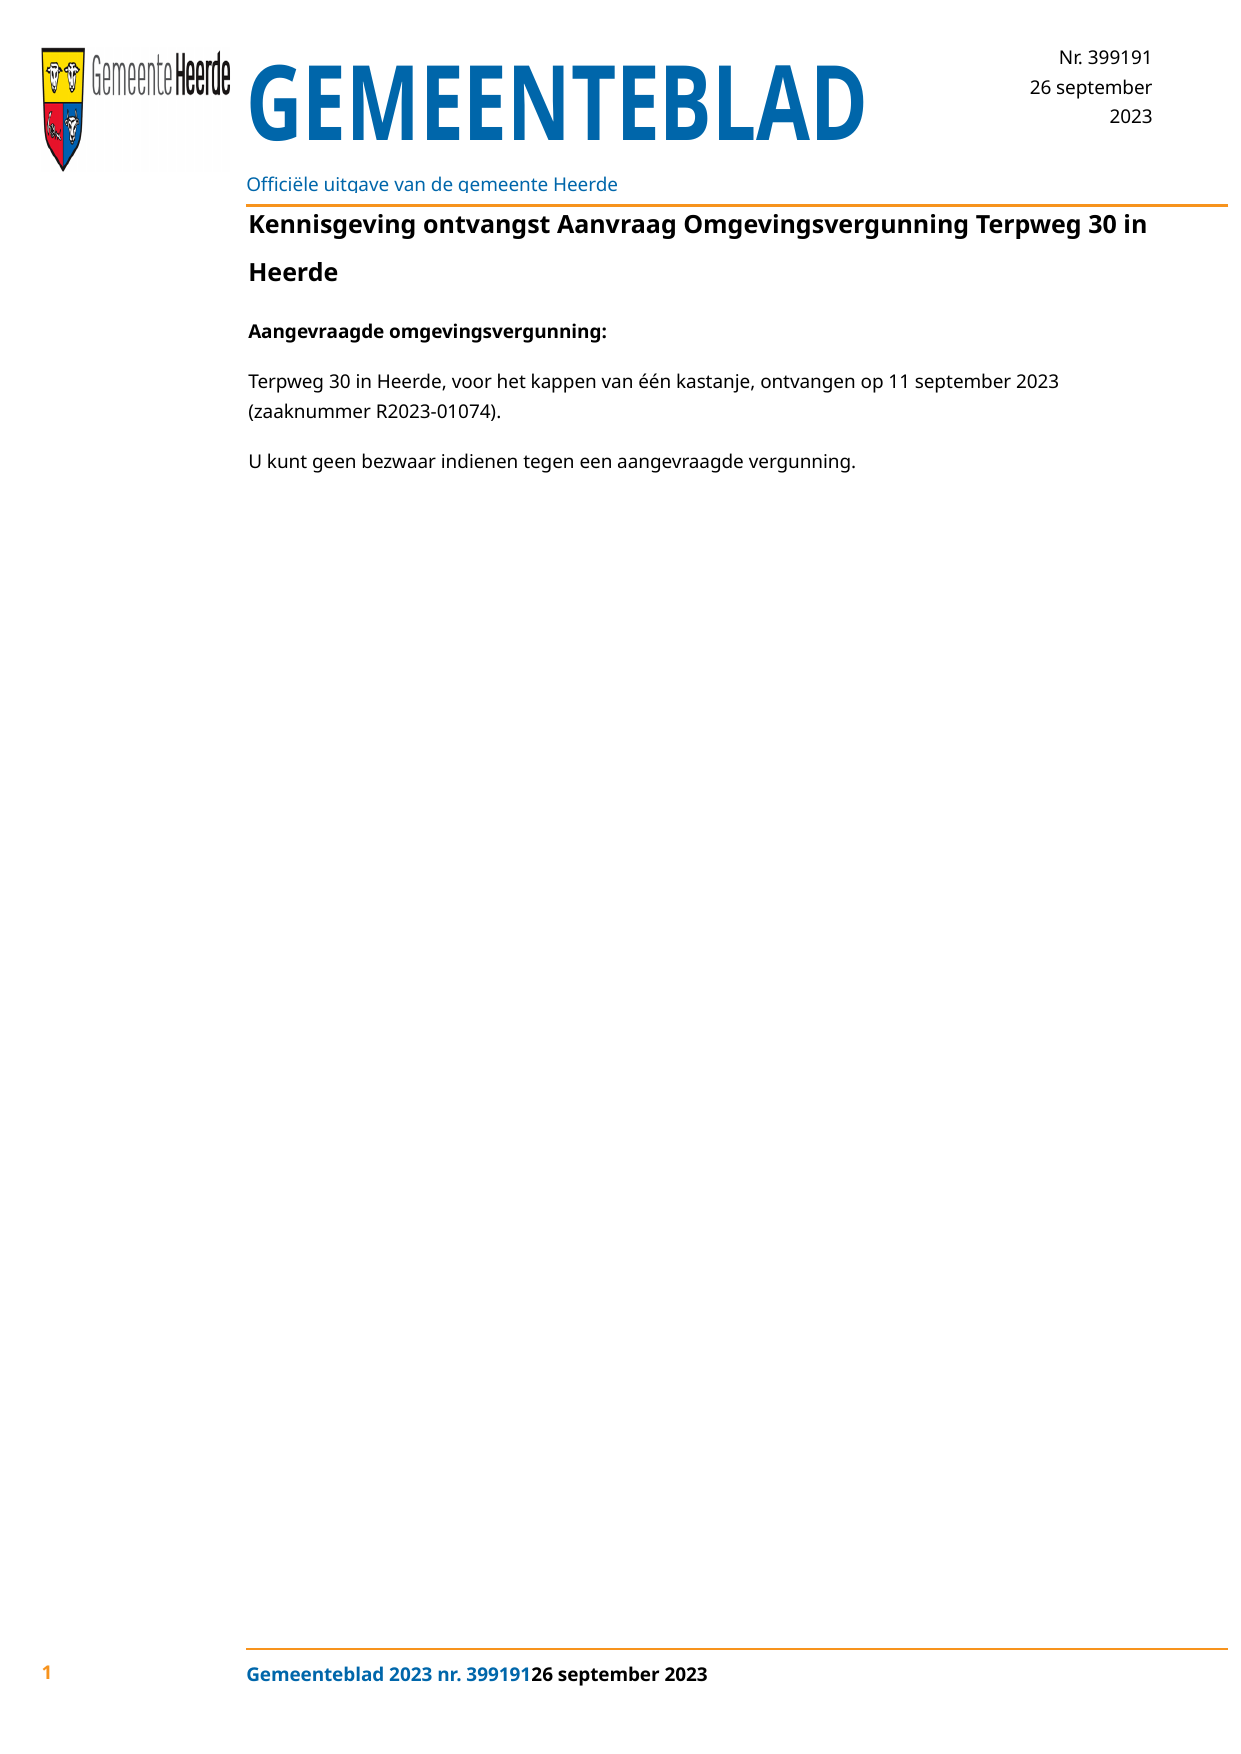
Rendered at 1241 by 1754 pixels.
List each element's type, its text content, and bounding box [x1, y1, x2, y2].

picture [41, 47, 231, 172]
text Kennisgeving ontvangst Aanvraag Omgevingsvergunning Terpweg 30 in Heerde [248, 207, 1152, 288]
text U kunt geen bezwaar indienen tegen een aangevraagde vergunning. [248, 448, 1152, 474]
text Terpweg 30 in Heerde, voor het kappen van één kastanje, ontvangen op 11 september 2023 (zaaknummer R2023-01074). [248, 368, 1152, 424]
text Aangevraagde omgevingsvergunning: [248, 318, 1152, 344]
